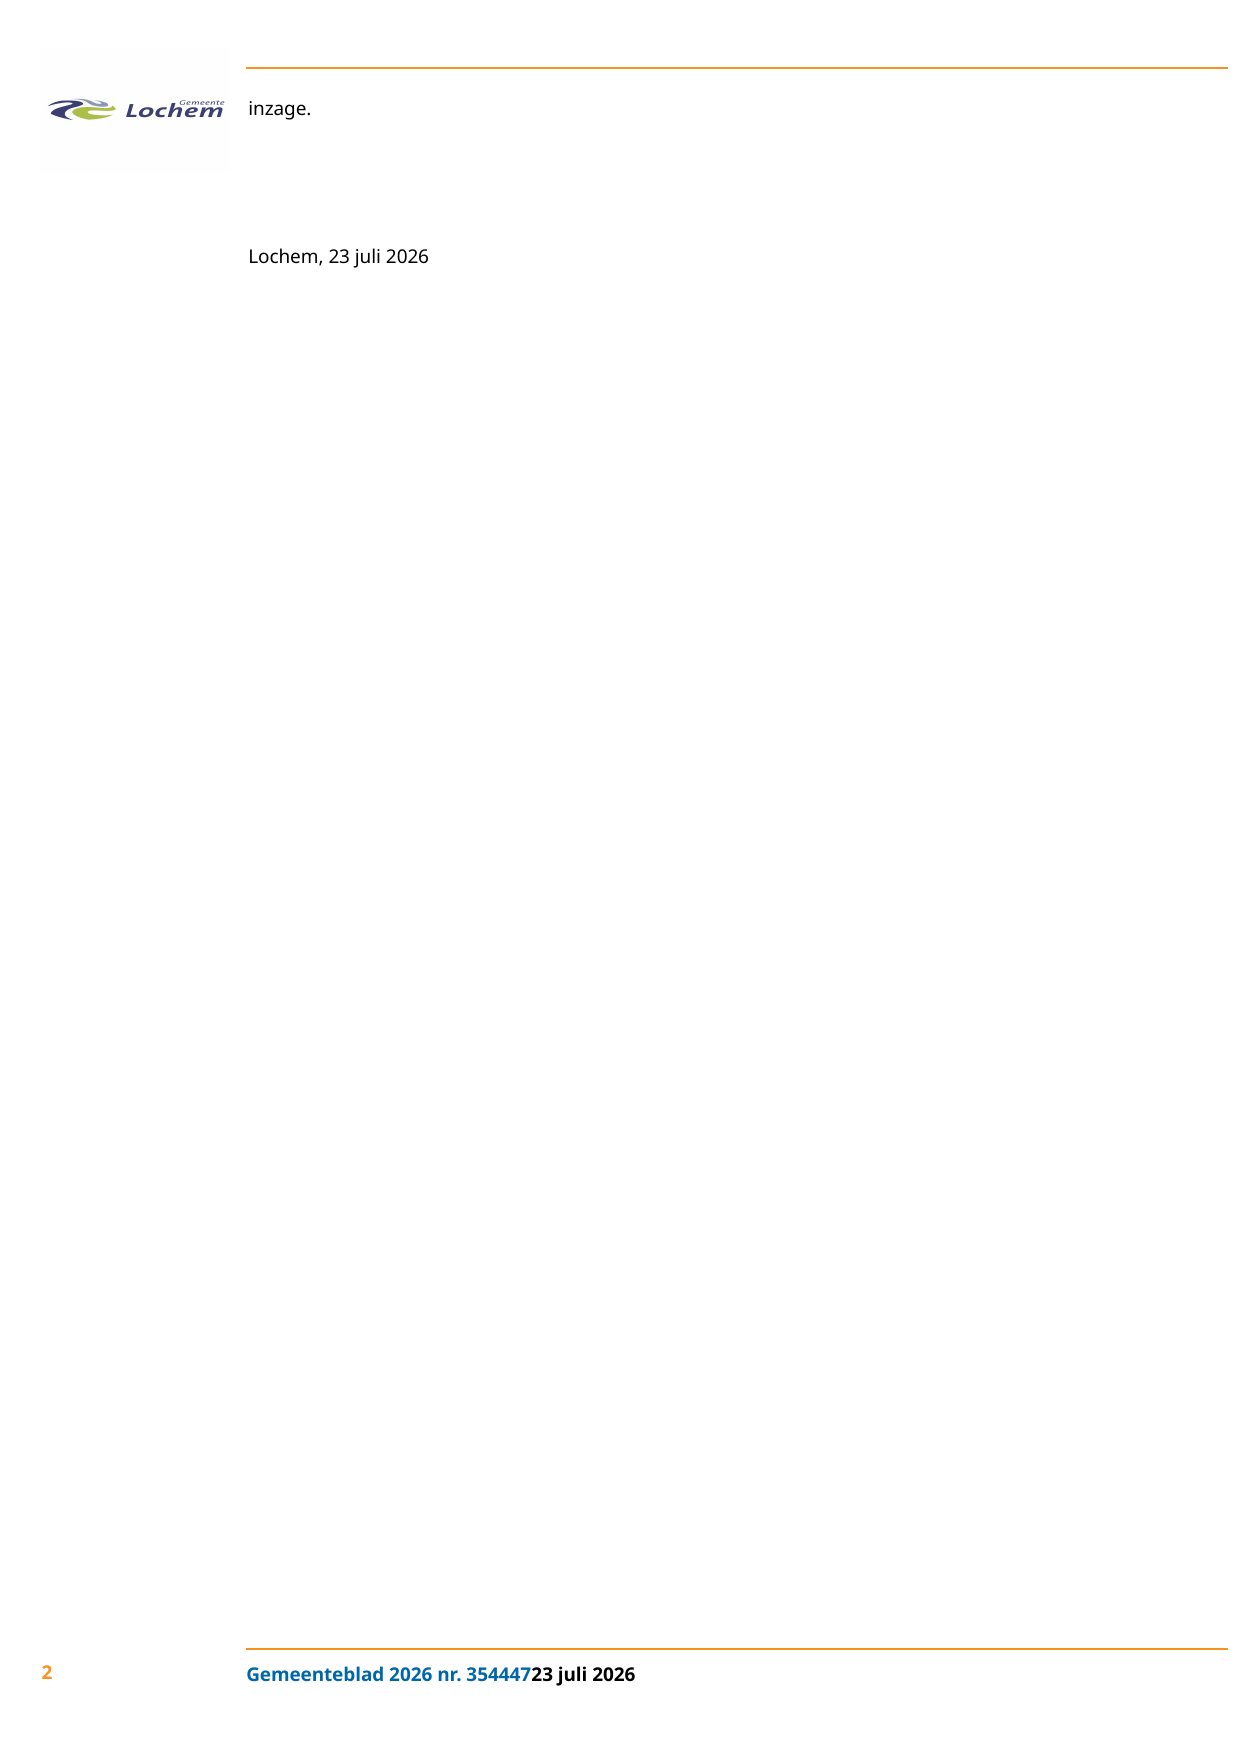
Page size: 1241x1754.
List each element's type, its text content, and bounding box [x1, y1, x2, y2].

text Lochem, 23 juli 2026 [248, 243, 1152, 269]
picture [41, 47, 231, 172]
text inzage. [248, 95, 1152, 121]
